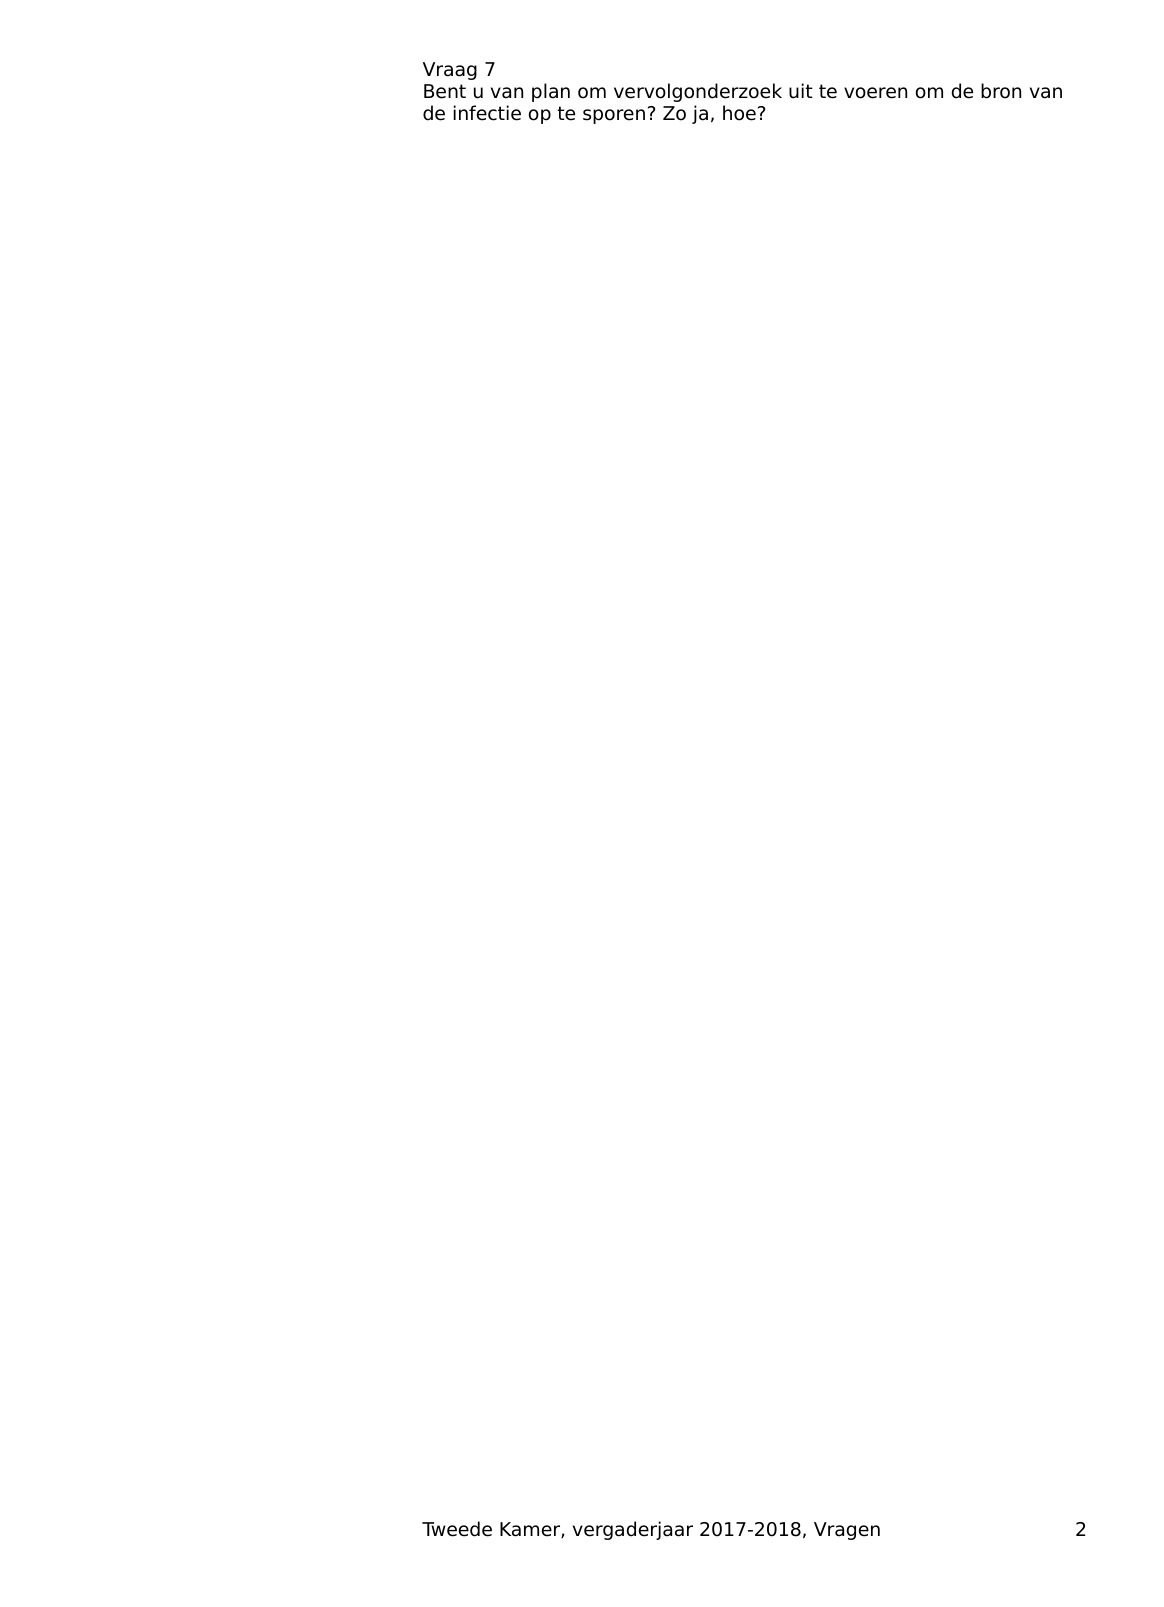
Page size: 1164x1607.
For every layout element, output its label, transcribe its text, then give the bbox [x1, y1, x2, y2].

text Vraag 7 [422, 59, 1087, 81]
text Bent u van plan om vervolgonderzoek uit te voeren om de bron van de infectie op te sporen? Zo ja, hoe? [422, 81, 1087, 125]
